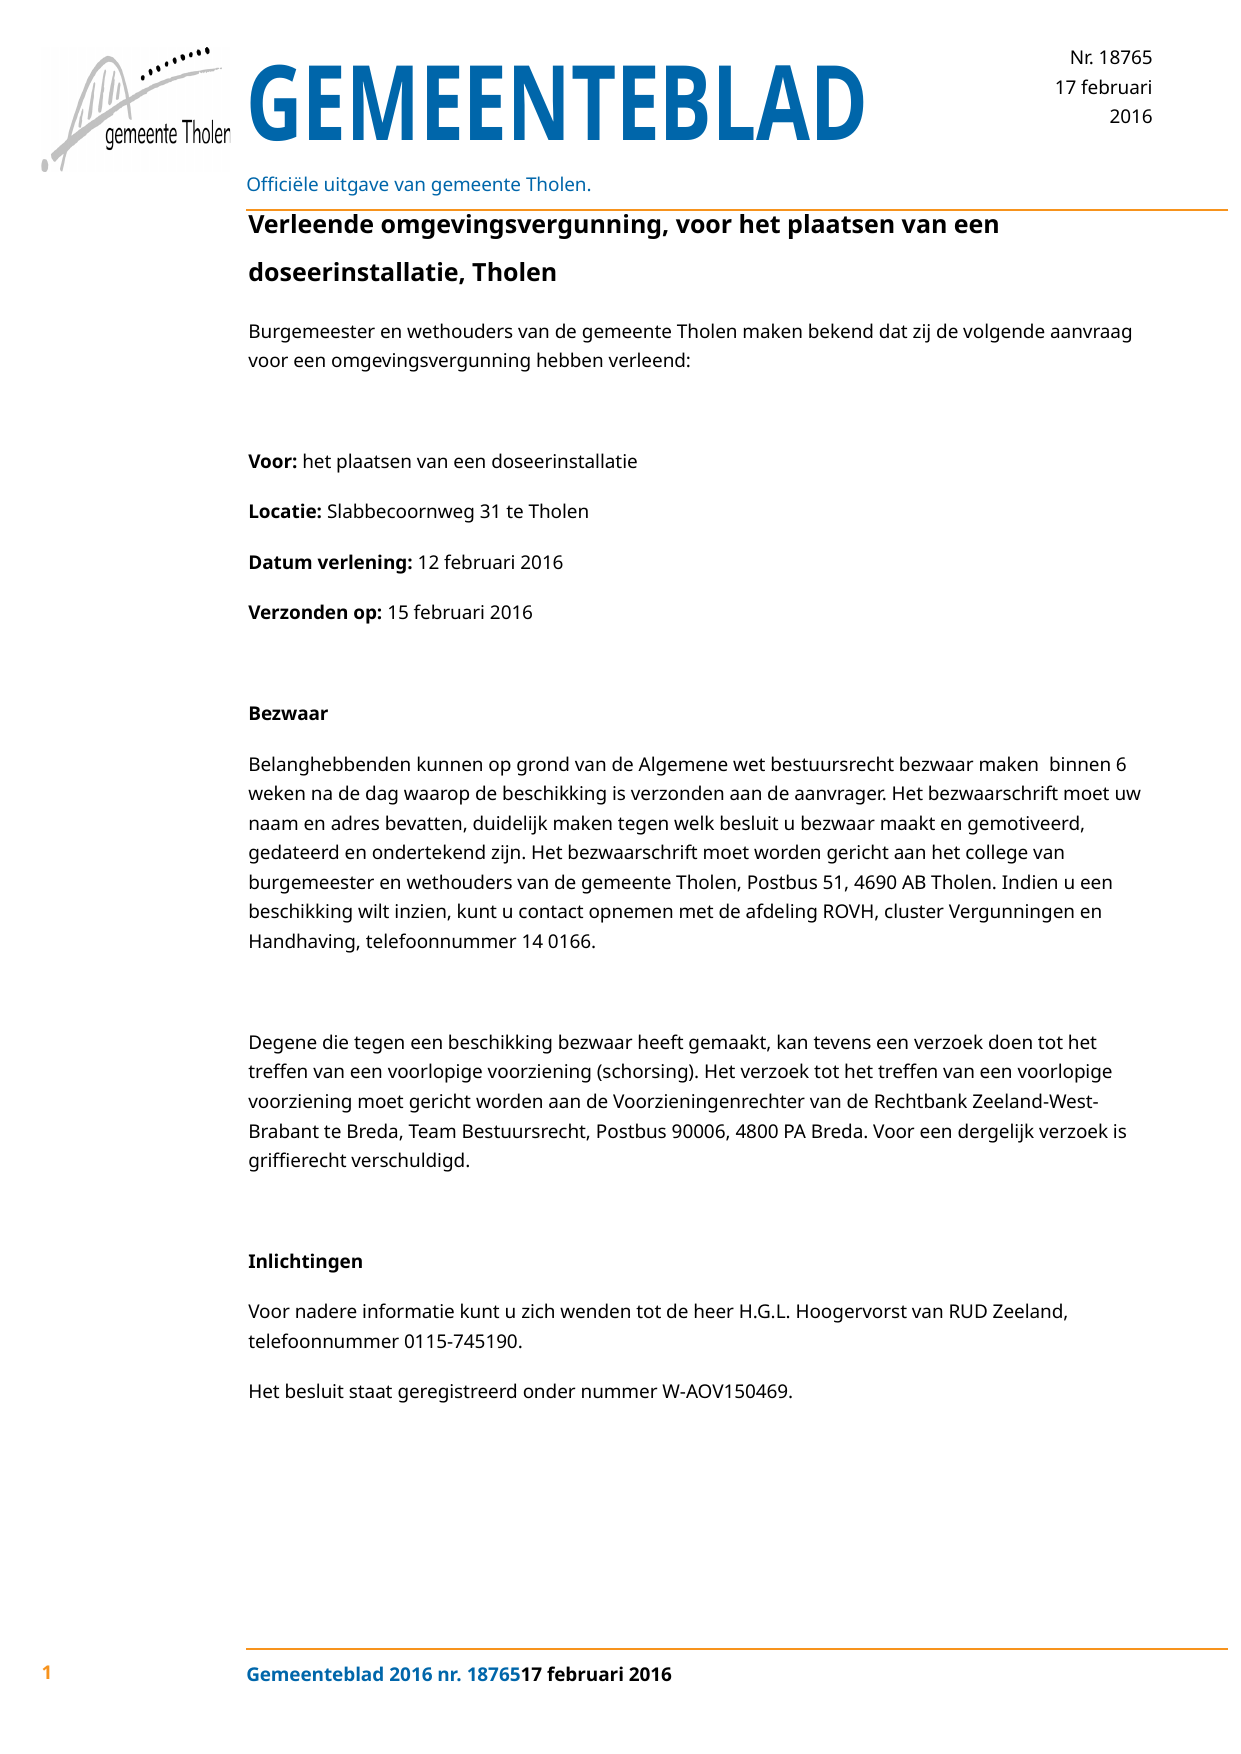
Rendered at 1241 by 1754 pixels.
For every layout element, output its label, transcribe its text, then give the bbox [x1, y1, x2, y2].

text Verzonden op: 15 februari 2016 [248, 599, 1152, 625]
text Bezwaar [248, 700, 1152, 726]
text Verleende omgevingsvergunning, voor het plaatsen van een doseerinstallatie, Tholen [248, 211, 1152, 288]
picture [41, 47, 231, 172]
text Het besluit staat geregistreerd onder nummer W-AOV150469. [248, 1379, 1152, 1404]
text Burgemeester en wethouders van de gemeente Tholen maken bekend dat zij de volgende aanvraag voor een omgevingsvergunning hebben verleend: [248, 318, 1152, 373]
text Locatie: Slabbecoornweg 31 te Tholen [248, 499, 1152, 524]
text Degene die tegen een beschikking bezwaar heeft gemaakt, kan tevens een verzoek doen tot het treffen van een voorlopige voorziening (schorsing). Het verzoek tot het treffen van een voorlopige voorziening moet gericht worden aan de Voorzieningenrechter van de Rechtbank Zeeland-West-Brabant te Breda, Team Bestuursrecht, Postbus 90006, 4800 PA Breda. Voor een dergelijk verzoek is griffierecht verschuldigd. [248, 1029, 1152, 1173]
text Belanghebbenden kunnen op grond van de Algemene wet bestuursrecht bezwaar maken binnen 6 weken na de dag waarop de beschikking is verzonden aan de aanvrager. Het bezwaarschrift moet uw naam en adres bevatten, duidelijk maken tegen welk besluit u bezwaar maakt en gemotiveerd, gedateerd en ondertekend zijn. Het bezwaarschrift moet worden gericht aan het college van burgemeester en wethouders van de gemeente Tholen, Postbus 51, 4690 AB Tholen. Indien u een beschikking wilt inzien, kunt u contact opnemen met de afdeling ROVH, cluster Vergunningen en Handhaving, telefoonnummer 14 0166. [248, 751, 1152, 954]
text Voor: het plaatsen van een doseerinstallatie [248, 448, 1152, 474]
text Voor nadere informatie kunt u zich wenden tot de heer H.G.L. Hoogervorst van RUD Zeeland, telefoonnummer 0115-745190. [248, 1299, 1152, 1354]
text Datum verlening: 12 februari 2016 [248, 549, 1152, 575]
text Inlichtingen [248, 1248, 1152, 1274]
